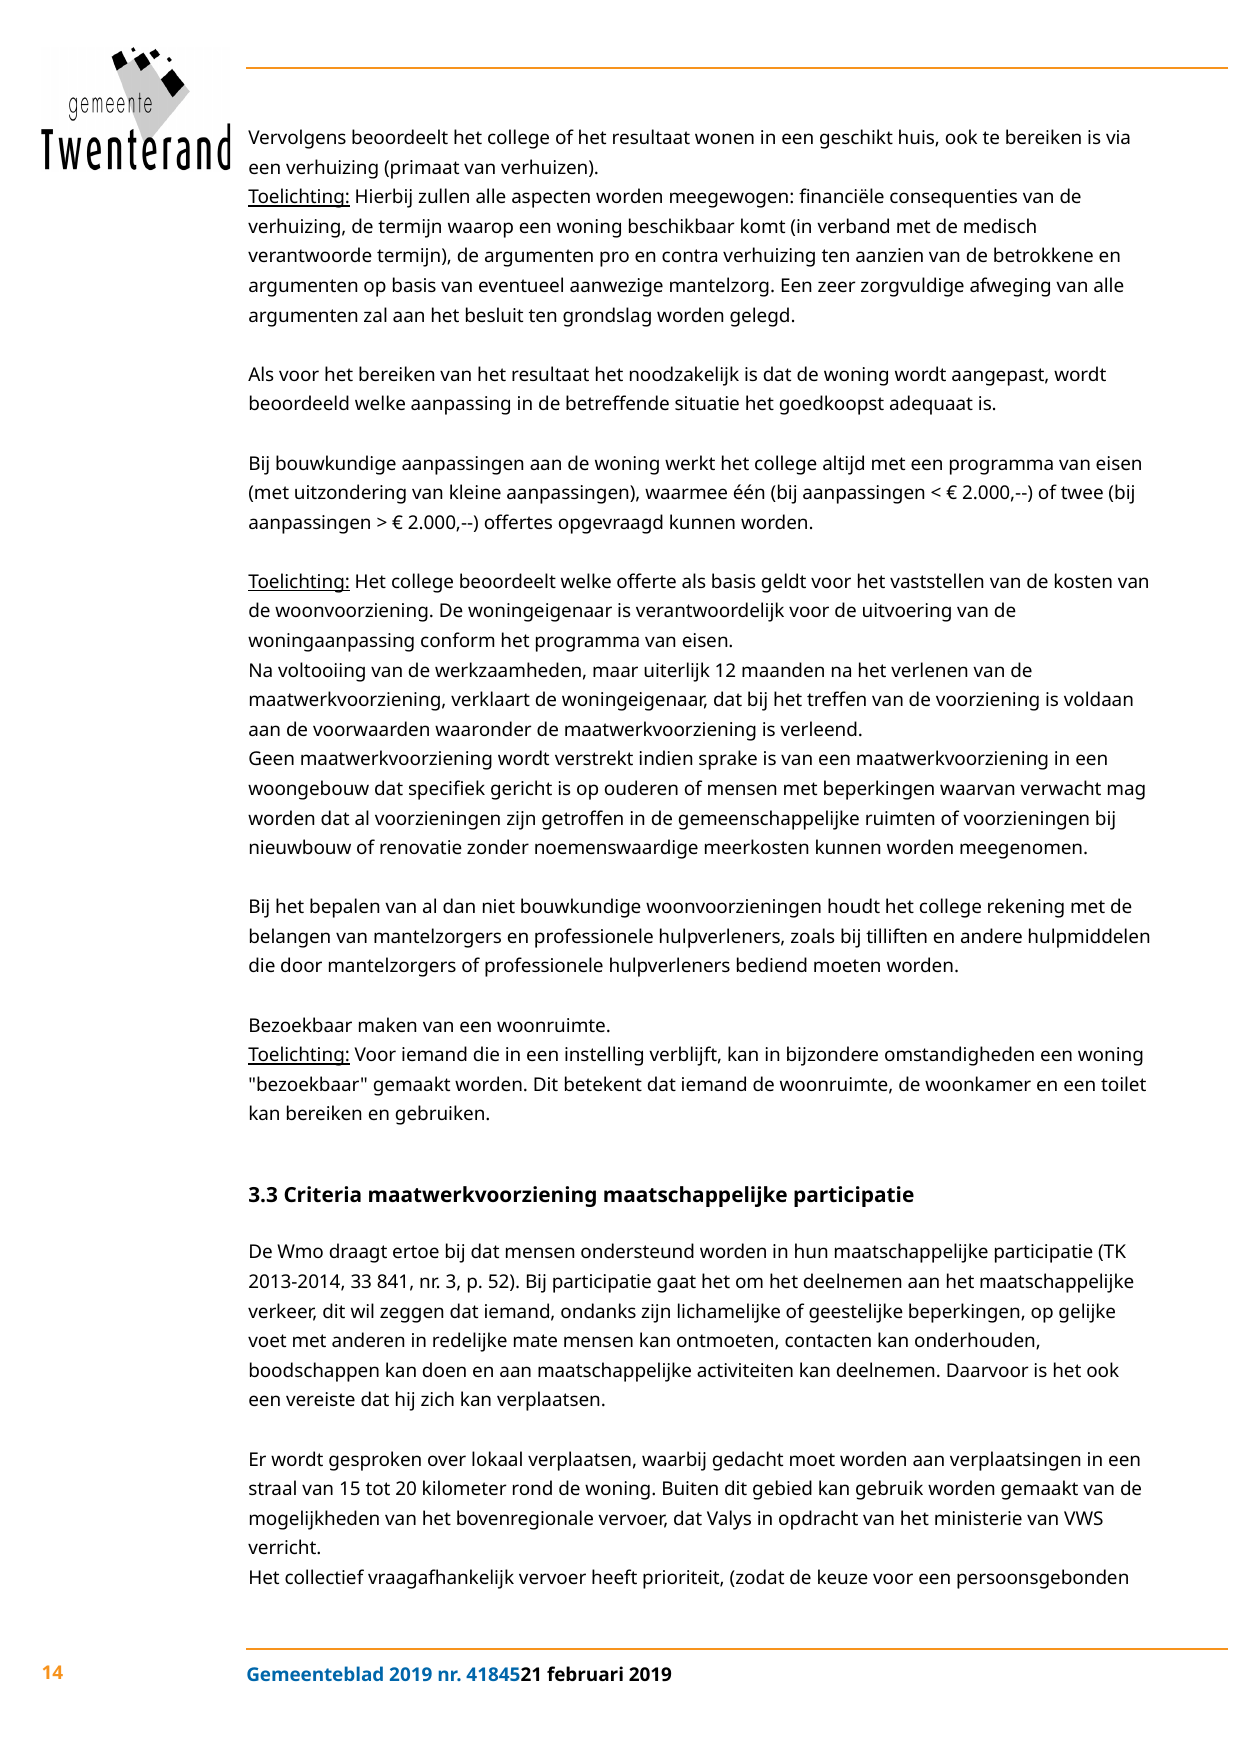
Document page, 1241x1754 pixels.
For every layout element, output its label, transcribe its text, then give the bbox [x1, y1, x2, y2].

text Bezoekbaar maken van een woonruimte. [248, 1012, 1152, 1038]
text Toelichting: Voor iemand die in een instelling verblijft, kan in bijzondere omstandigheden een woning "bezoekbaar" gemaakt worden. Dit betekent dat iemand de woonruimte, de woonkamer en een toilet kan bereiken en gebruiken. [248, 1041, 1152, 1126]
text Na voltooiing van de werkzaamheden, maar uiterlijk 12 maanden na het verlenen van de maatwerkvoorziening, verklaart de woningeigenaar, dat bij het treffen van de voorziening is voldaan aan de voorwaarden waaronder de maatwerkvoorziening is verleend. [248, 657, 1152, 742]
text Bij bouwkundige aanpassingen aan de woning werkt het college altijd met een programma van eisen (met uitzondering van kleine aanpassingen), waarmee één (bij aanpassingen < € 2.000,--) of twee (bij aanpassingen > € 2.000,--) offertes opgevraagd kunnen worden. [248, 450, 1152, 535]
picture [41, 47, 231, 172]
text Toelichting: Hierbij zullen alle aspecten worden meegewogen: financiële consequenties van de verhuizing, de termijn waarop een woning beschikbaar komt (in verband met de medisch verantwoorde termijn), de argumenten pro en contra verhuizing ten aanzien van de betrokkene en argumenten op basis van eventueel aanwezige mantelzorg. Een zeer zorgvuldige afweging van alle argumenten zal aan het besluit ten grondslag worden gelegd. [248, 183, 1152, 328]
text 3.3 Criteria maatwerkvoorziening maatschappelijke participatie [248, 1181, 1152, 1209]
text Toelichting: Het college beoordeelt welke offerte als basis geldt voor het vaststellen van de kosten van de woonvoorziening. De woningeigenaar is verantwoordelijk voor de uitvoering van de woningaanpassing conform het programma van eisen. [248, 568, 1152, 653]
text Geen maatwerkvoorziening wordt verstrekt indien sprake is van een maatwerkvoorziening in een woongebouw dat specifiek gericht is op ouderen of mensen met beperkingen waarvan verwacht mag worden dat al voorzieningen zijn getroffen in de gemeenschappelijke ruimten of voorzieningen bij nieuwbouw of renovatie zonder noemenswaardige meerkosten kunnen worden meegenomen. [248, 746, 1152, 860]
text Het collectief vraagafhankelijk vervoer heeft prioriteit, (zodat de keuze voor een persoonsgebonden [248, 1564, 1152, 1590]
text Als voor het bereiken van het resultaat het noodzakelijk is dat de woning wordt aangepast, wordt beoordeeld welke aanpassing in de betreffende situatie het goedkoopst adequaat is. [248, 361, 1152, 416]
text Vervolgens beoordeelt het college of het resultaat wonen in een geschikt huis, ook te bereiken is via een verhuizing (primaat van verhuizen). [248, 124, 1152, 180]
text Bij het bepalen van al dan niet bouwkundige woonvoorzieningen houdt het college rekening met de belangen van mantelzorgers en professionele hulpverleners, zoals bij tilliften en andere hulpmiddelen die door mantelzorgers of professionele hulpverleners bediend moeten worden. [248, 893, 1152, 978]
text 2013-2014, 33 841, nr. 3, p. 52). Bij participatie gaat het om het deelnemen aan het maatschappelijke verkeer, dit wil zeggen dat iemand, ondanks zijn lichamelijke of geestelijke beperkingen, op gelijke voet met anderen in redelijke mate mensen kan ontmoeten, contacten kan onderhouden, boodschappen kan doen en aan maatschappelijke activiteiten kan deelnemen. Daarvoor is het ook een vereiste dat hij zich kan verplaatsen. [248, 1268, 1152, 1412]
text De Wmo draagt ertoe bij dat mensen ondersteund worden in hun maatschappelijke participatie (TK [248, 1239, 1152, 1264]
text Er wordt gesproken over lokaal verplaatsen, waarbij gedacht moet worden aan verplaatsingen in een straal van 15 tot 20 kilometer rond de woning. Buiten dit gebied kan gebruik worden gemaakt van de mogelijkheden van het bovenregionale vervoer, dat Valys in opdracht van het ministerie van VWS verricht. [248, 1446, 1152, 1560]
